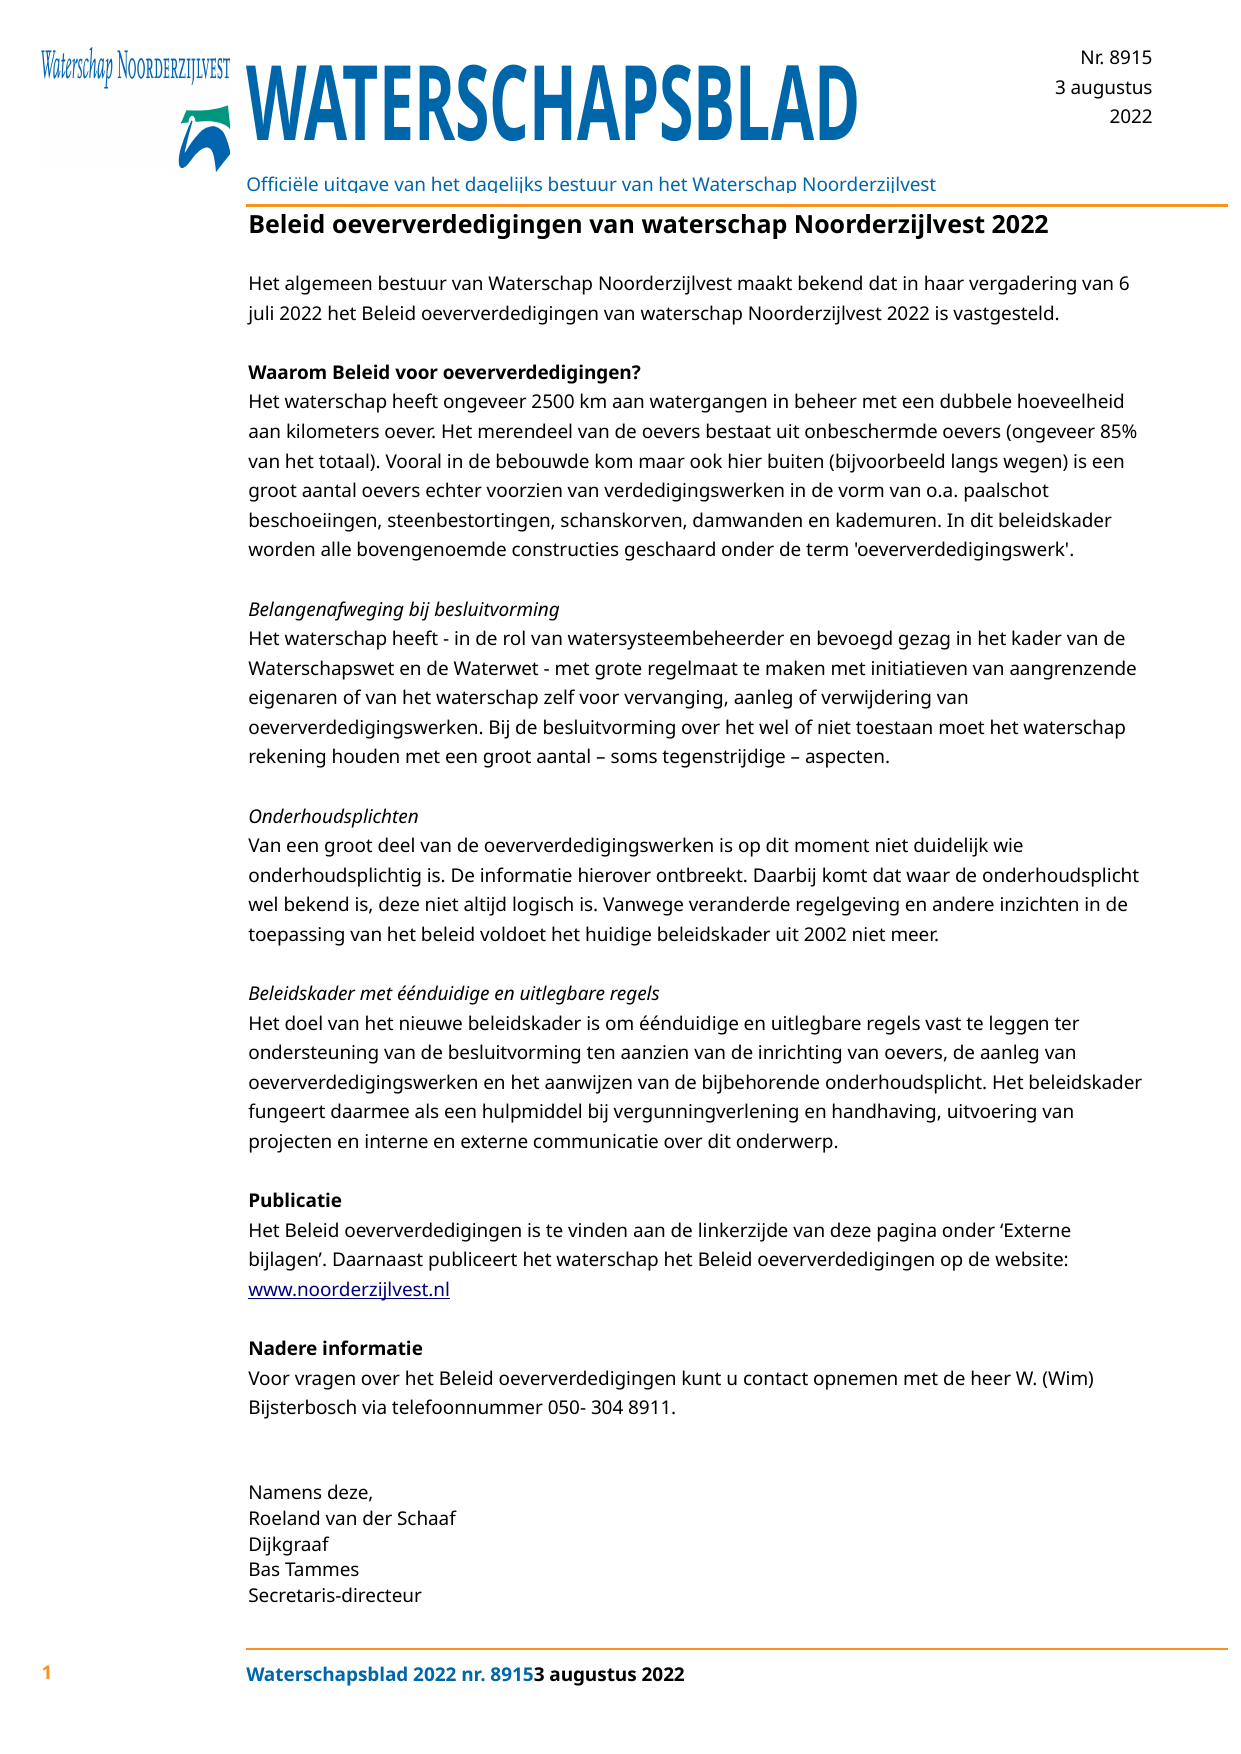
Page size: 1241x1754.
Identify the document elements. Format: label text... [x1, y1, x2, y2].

text Bas Tammes [248, 1557, 1152, 1582]
text Voor vragen over het Beleid oeververdedigingen kunt u contact opnemen met de heer W. (Wim) Bijsterbosch via telefoonnummer 050- 304 8911. [248, 1365, 1152, 1420]
text Het Beleid oeververdedigingen is te vinden aan de linkerzijde van deze pagina onder ‘Externe bijlagen’. Daarnaast publiceert het waterschap het Beleid oeververdedigingen op de website: www.noorderzijlvest.nl [248, 1217, 1152, 1302]
text Van een groot deel van de oeververdedigingswerken is op dit moment niet duidelijk wie onderhoudsplichtig is. De informatie hierover ontbreekt. Daarbij komt dat waar de onderhoudsplicht wel bekend is, deze niet altijd logisch is. Vanwege veranderde regelgeving en andere inzichten in de toepassing van het beleid voldoet het huidige beleidskader uit 2002 niet meer. [248, 832, 1152, 947]
text Nadere informatie [248, 1335, 1152, 1361]
picture [41, 47, 231, 172]
text Beleid oeververdedigingen van waterschap Noorderzijlvest 2022 [248, 207, 1152, 241]
text Dijkgraaf [248, 1531, 1152, 1557]
text Belangenafweging bij besluitvorming [248, 596, 1152, 621]
text Het doel van het nieuwe beleidskader is om éénduidige en uitlegbare regels vast te leggen ter ondersteuning van de besluitvorming ten aanzien van de inrichting van oevers, de aanleg van oeververdedigingswerken en het aanwijzen van de bijbehorende onderhoudsplicht. Het beleidskader fungeert daarmee als een hulpmiddel bij vergunningverlening en handhaving, uitvoering van projecten en interne en externe communicatie over dit onderwerp. [248, 1010, 1152, 1154]
text Waarom Beleid voor oeververdedigingen? [248, 359, 1152, 385]
text Het algemeen bestuur van Waterschap Noorderzijlvest maakt bekend dat in haar vergadering van 6 juli 2022 het Beleid oeververdedigingen van waterschap Noorderzijlvest 2022 is vastgesteld. [248, 270, 1152, 326]
text Namens deze, [248, 1479, 1152, 1505]
text Secretaris-directeur [248, 1582, 1152, 1608]
text Het waterschap heeft ongeveer 2500 km aan watergangen in beheer met een dubbele hoeveelheid aan kilometers oever. Het merendeel van de oevers bestaat uit onbeschermde oevers (ongeveer 85% van het totaal). Vooral in de bebouwde kom maar ook hier buiten (bijvoorbeeld langs wegen) is een groot aantal oevers echter voorzien van verdedigingswerken in de vorm van o.a. paalschot beschoeiingen, steenbestortingen, schanskorven, damwanden en kademuren. In dit beleidskader worden alle bovengenoemde constructies geschaard onder de term 'oeververdedigingswerk'. [248, 389, 1152, 562]
text Roeland van der Schaaf [248, 1505, 1152, 1531]
text Beleidskader met éénduidige en uitlegbare regels [248, 980, 1152, 1006]
text Onderhoudsplichten [248, 803, 1152, 828]
text Publicatie [248, 1187, 1152, 1213]
text Het waterschap heeft - in de rol van watersysteembeheerder en bevoegd gezag in het kader van de Waterschapswet en de Waterwet - met grote regelmaat te maken met initiatieven van aangrenzende eigenaren of van het waterschap zelf voor vervanging, aanleg of verwijdering van oeververdedigingswerken. Bij de besluitvorming over het wel of niet toestaan moet het waterschap rekening houden met een groot aantal – soms tegenstrijdige – aspecten. [248, 625, 1152, 769]
